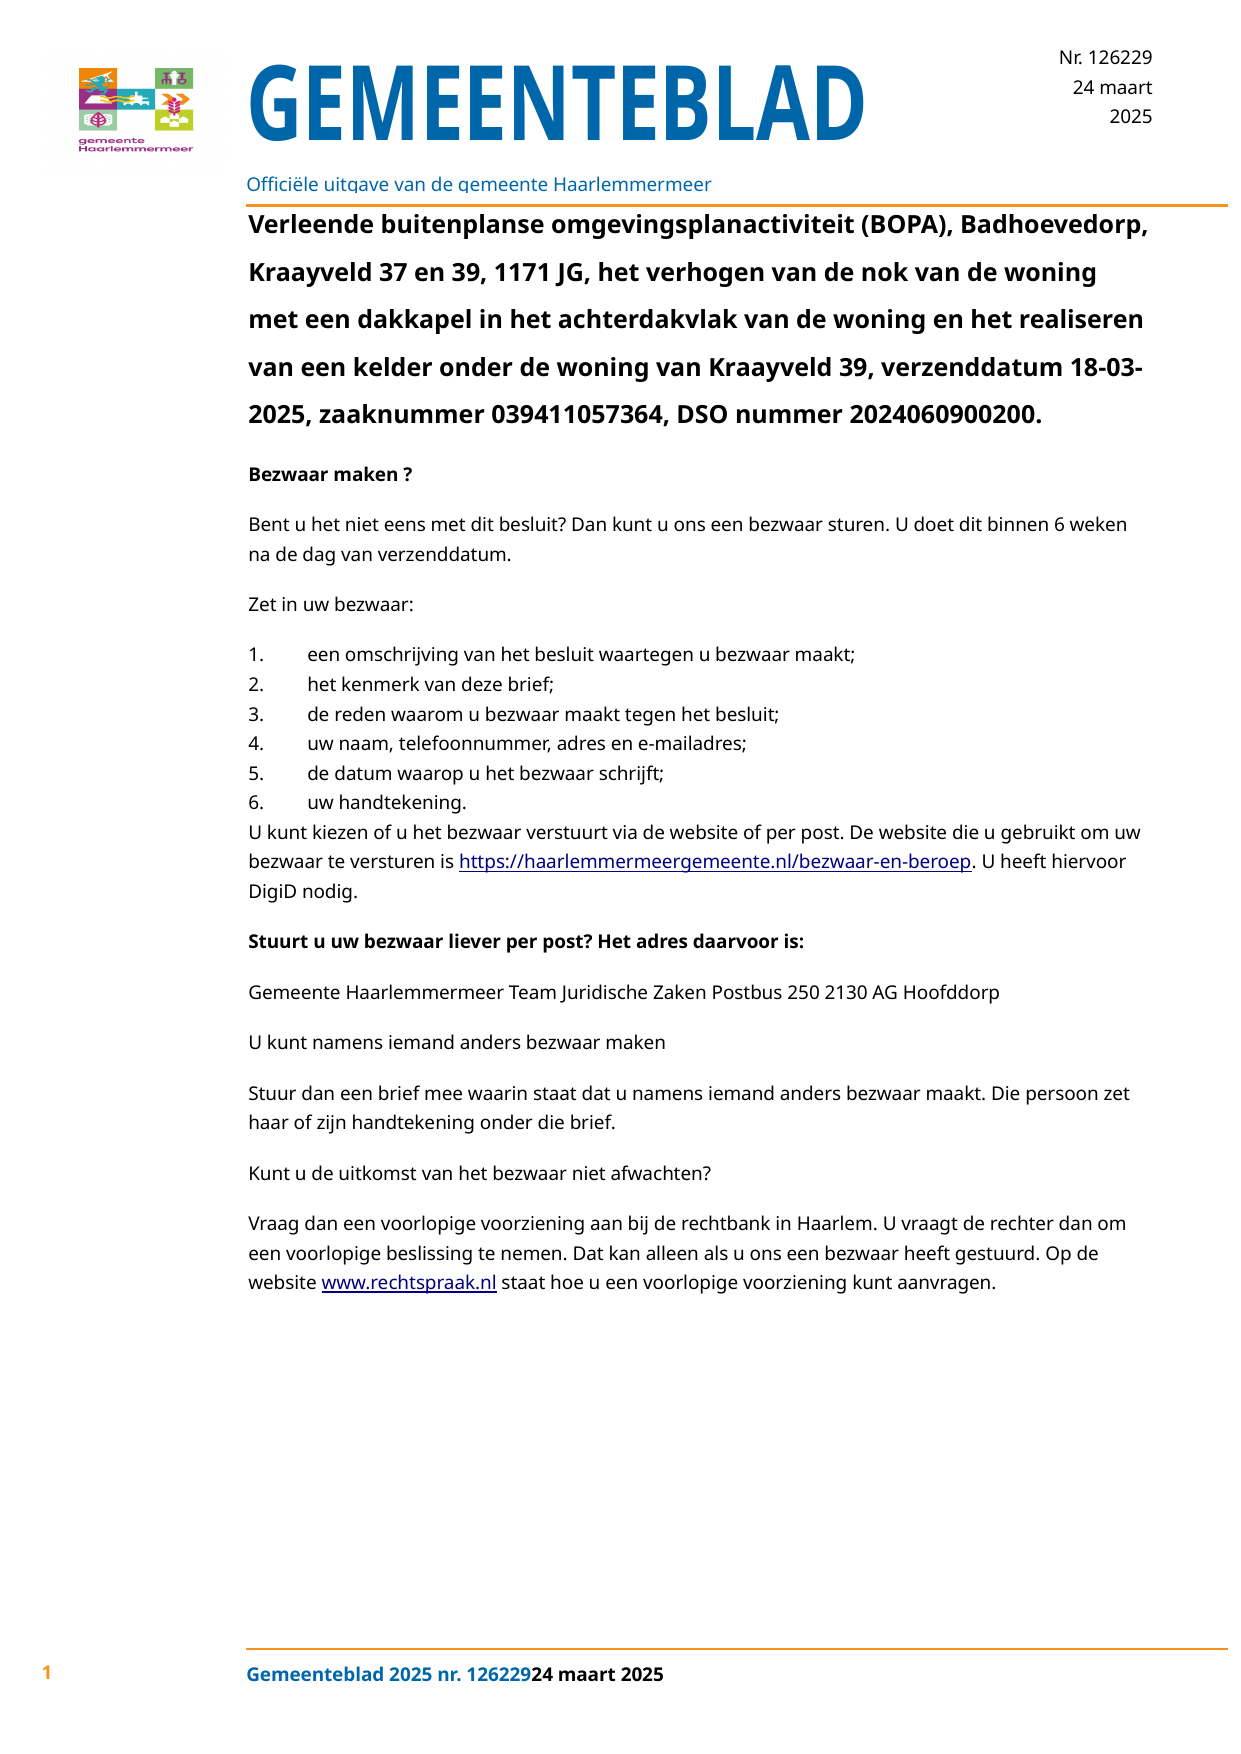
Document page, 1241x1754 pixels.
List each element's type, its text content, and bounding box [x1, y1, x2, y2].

picture [41, 47, 231, 172]
list uw naam, telefoonnummer, adres en e-mailadres; [248, 730, 1152, 756]
text Stuurt u uw bezwaar liever per post? Het adres daarvoor is: [248, 929, 1152, 954]
text Bent u het niet eens met dit besluit? Dan kunt u ons een bezwaar sturen. U doet dit binnen 6 weken na de dag van verzenddatum. [248, 511, 1152, 566]
text Stuur dan een brief mee waarin staat dat u namens iemand anders bezwaar maakt. Die persoon zet haar of zijn handtekening onder die brief. [248, 1080, 1152, 1135]
text U kunt namens iemand anders bezwaar maken [248, 1029, 1152, 1055]
text U kunt kiezen of u het bezwaar verstuurt via de website of per post. De website die u gebruikt om uw bezwaar te versturen is https://haarlemmermeergemeente.nl/bezwaar-en-beroep. U heeft hiervoor DigiD nodig. [248, 819, 1152, 904]
text Vraag dan een voorlopige voorziening aan bij de rechtbank in Haarlem. U vraagt de rechter dan om een voorlopige beslissing te nemen. Dat kan alleen als u ons een bezwaar heeft gestuurd. Op de website www.rechtspraak.nl staat hoe u een voorlopige voorziening kunt aanvragen. [248, 1210, 1152, 1295]
text Gemeente Haarlemmermeer Team Juridische Zaken Postbus 250 2130 AG Hoofddorp [248, 979, 1152, 1005]
list uw handtekening. [248, 789, 1152, 815]
text Bezwaar maken ? [248, 461, 1152, 486]
list de datum waarop u het bezwaar schrijft; [248, 760, 1152, 786]
list de reden waarom u bezwaar maakt tegen het besluit; [248, 701, 1152, 726]
text Zet in uw bezwaar: [248, 591, 1152, 617]
list het kenmerk van deze brief; [248, 671, 1152, 697]
list een omschrijving van het besluit waartegen u bezwaar maakt; [248, 642, 1152, 667]
text Verleende buitenplanse omgevingsplanactiviteit (BOPA), Badhoevedorp, Kraayveld 37 en 39, 1171 JG, het verhogen van de nok van de woning met een dakkapel in het achterdakvlak van de woning en het realiseren van een kelder onder de woning van Kraayveld 39, verzenddatum 18-03-2025, zaaknummer 039411057364, DSO nummer 2024060900200. [248, 207, 1152, 431]
text Kunt u de uitkomst van het bezwaar niet afwachten? [248, 1160, 1152, 1186]
